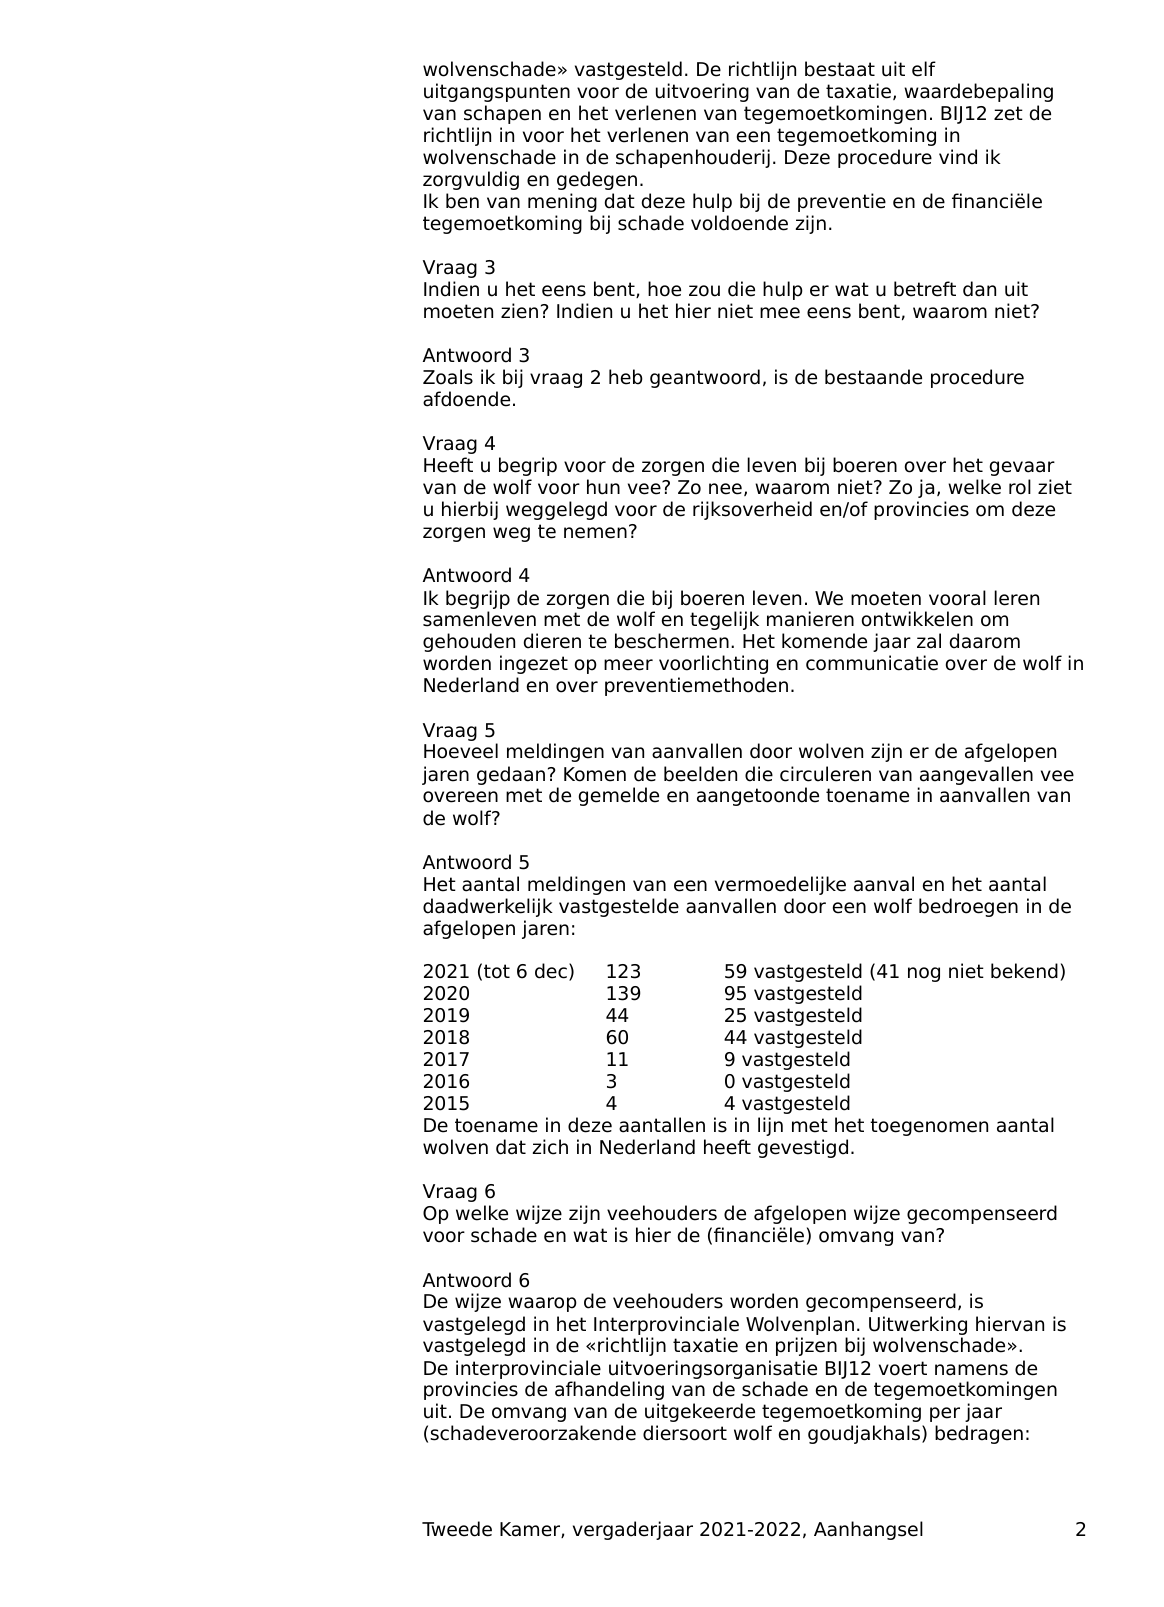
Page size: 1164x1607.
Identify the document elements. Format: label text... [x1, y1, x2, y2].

table_cell 44 vastgesteld [718, 1027, 1087, 1049]
text De toename in deze aantallen is in lijn met het toegenomen aantal wolven dat zich in Nederland heeft gevestigd. [422, 1115, 1087, 1159]
table_cell 3 [599, 1071, 717, 1093]
text De interprovinciale uitvoeringsorganisatie BIJ12 voert namens de provincies de afhandeling van de schade en de tegemoetkomingen uit. De omvang van de uitgekeerde tegemoetkoming per jaar (schadeveroorzakende diersoort wolf en goudjakhals) bedragen: [422, 1357, 1087, 1445]
table_cell 4 [599, 1093, 717, 1115]
text Antwoord 5 [422, 852, 1087, 873]
table_cell 2017 [422, 1049, 599, 1071]
text Vraag 6 [422, 1181, 1087, 1203]
text Vraag 5 [422, 719, 1087, 741]
table_cell 11 [599, 1049, 717, 1071]
table_cell 2016 [422, 1071, 599, 1093]
text De wijze waarop de veehouders worden gecompenseerd, is vastgelegd in het Interprovinciale Wolvenplan. Uitwerking hiervan is vastgelegd in de «richtlijn taxatie en prijzen bij wolvenschade». [422, 1291, 1087, 1357]
table_cell 60 [599, 1027, 717, 1049]
text Ik begrijp de zorgen die bij boeren leven. We moeten vooral leren samenleven met de wolf en tegelijk manieren ontwikkelen om gehouden dieren te beschermen. Het komende jaar zal daarom worden ingezet op meer voorlichting en communicatie over de wolf in Nederland en over preventiemethoden. [422, 587, 1087, 697]
text Antwoord 6 [422, 1269, 1087, 1291]
text Op welke wijze zijn veehouders de afgelopen wijze gecompenseerd voor schade en wat is hier de (financiële) omvang van? [422, 1203, 1087, 1247]
table_cell 2019 [422, 1005, 599, 1027]
table_header 123 [599, 961, 717, 983]
table_cell 9 vastgesteld [718, 1049, 1087, 1071]
table_cell 2018 [422, 1027, 599, 1049]
text Hoeveel meldingen van aanvallen door wolven zijn er de afgelopen jaren gedaan? Komen de beelden die circuleren van aangevallen vee overeen met de gemelde en aangetoonde toename in aanvallen van de wolf? [422, 741, 1087, 829]
table_cell 44 [599, 1005, 717, 1027]
table_cell 2015 [422, 1093, 599, 1115]
text Ik ben van mening dat deze hulp bij de preventie en de financiële tegemoetkoming bij schade voldoende zijn. [422, 191, 1087, 235]
table_cell 25 vastgesteld [718, 1005, 1087, 1027]
text Vraag 3 [422, 257, 1087, 279]
text Vraag 4 [422, 433, 1087, 455]
text Antwoord 3 [422, 345, 1087, 367]
text Antwoord 4 [422, 565, 1087, 587]
table_header 2021 (tot 6 dec) [422, 961, 599, 983]
table_cell 139 [599, 983, 717, 1005]
text Het aantal meldingen van een vermoedelijke aanval en het aantal daadwerkelijk vastgestelde aanvallen door een wolf bedroegen in de afgelopen jaren: [422, 873, 1087, 939]
table_cell 0 vastgesteld [718, 1071, 1087, 1093]
table_cell 2020 [422, 983, 599, 1005]
text Heeft u begrip voor de zorgen die leven bij boeren over het gevaar van de wolf voor hun vee? Zo nee, waarom niet? Zo ja, welke rol ziet u hierbij weggelegd voor de rijksoverheid en/of provincies om deze zorgen weg te nemen? [422, 455, 1087, 543]
table_cell 4 vastgesteld [718, 1093, 1087, 1115]
table_cell 95 vastgesteld [718, 983, 1087, 1005]
text Zoals ik bij vraag 2 heb geantwoord, is de bestaande procedure afdoende. [422, 367, 1087, 411]
text Indien u het eens bent, hoe zou die hulp er wat u betreft dan uit moeten zien? Indien u het hier niet mee eens bent, waarom niet? [422, 279, 1087, 323]
text wolvenschade» vastgesteld. De richtlijn bestaat uit elf uitgangspunten voor de uitvoering van de taxatie, waardebepaling van schapen en het verlenen van tegemoetkomingen. BIJ12 zet de richtlijn in voor het verlenen van een tegemoetkoming in wolvenschade in de schapenhouderij. Deze procedure vind ik zorgvuldig en gedegen. [422, 59, 1087, 191]
table_header 59 vastgesteld (41 nog niet bekend) [718, 961, 1087, 983]
